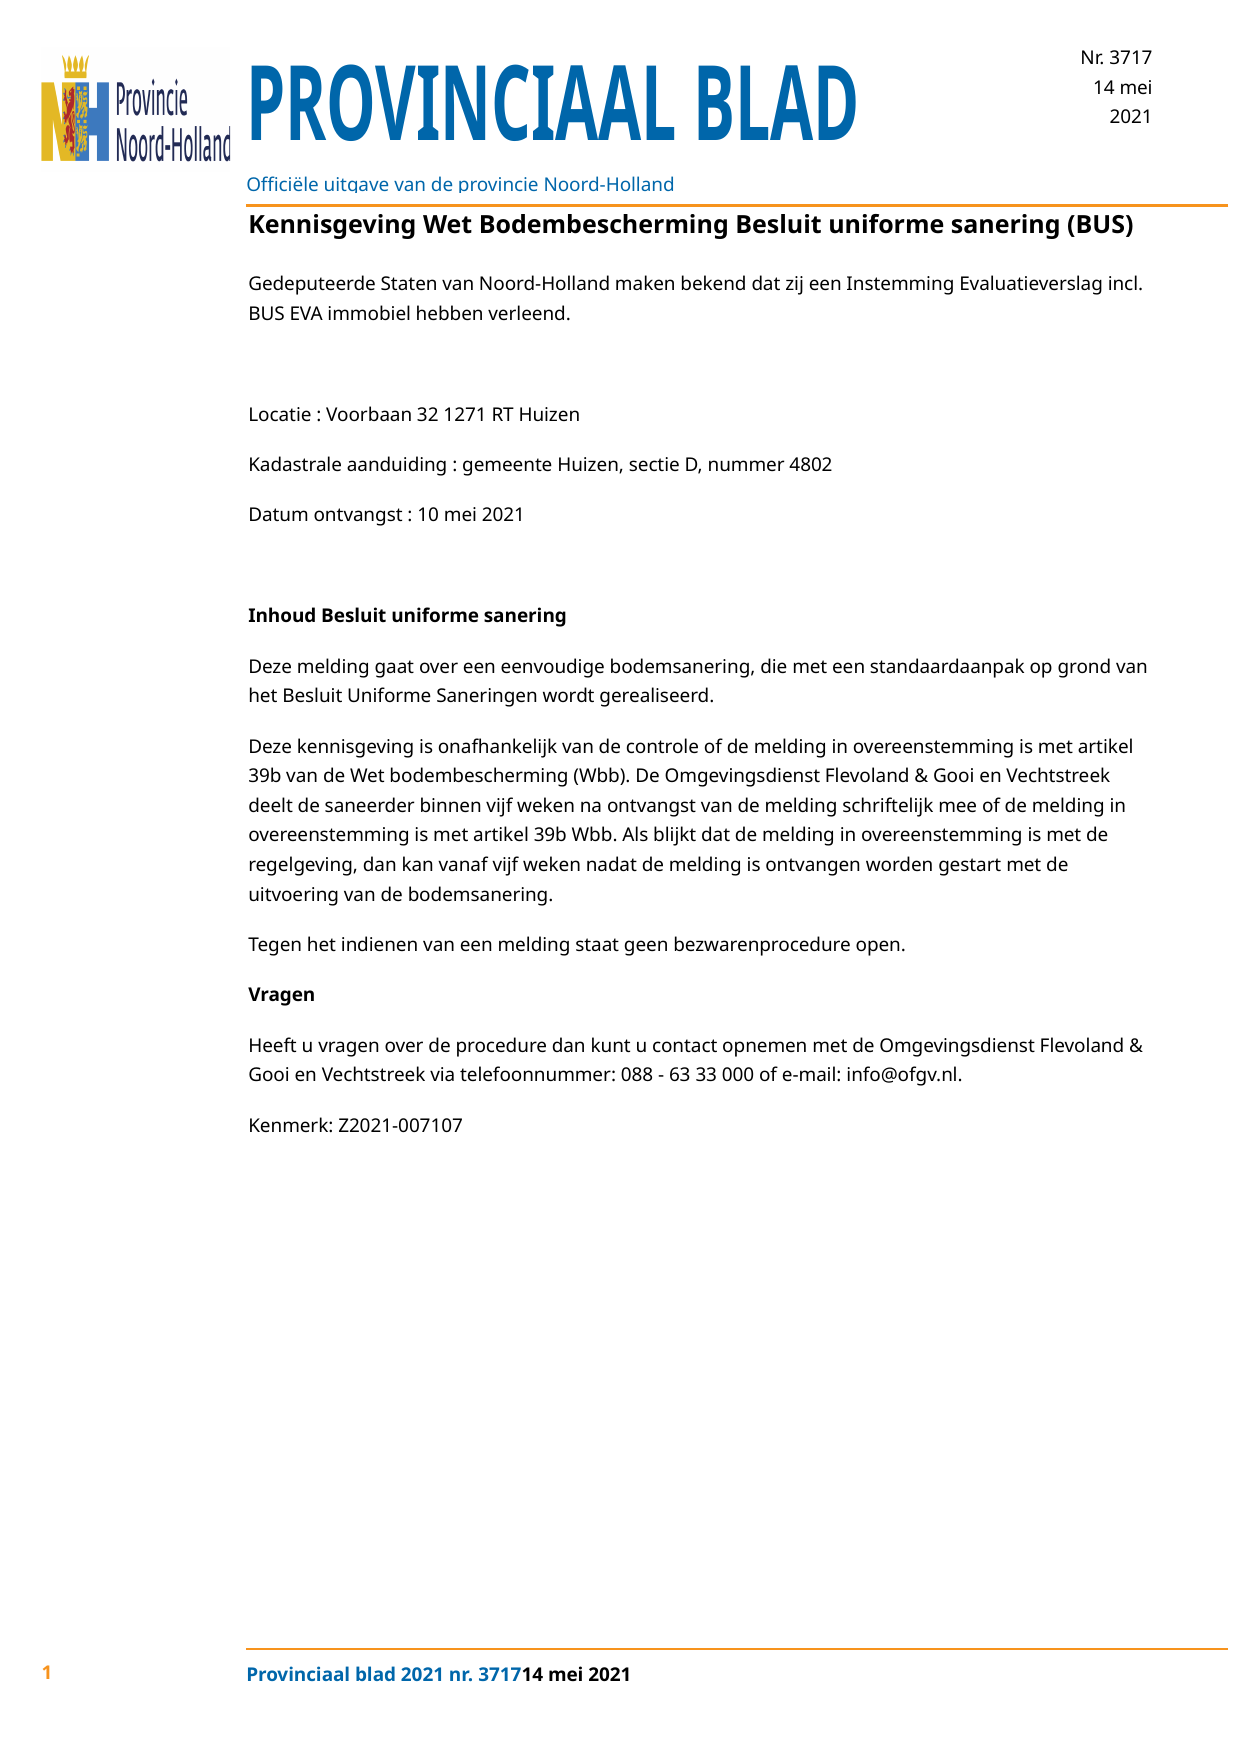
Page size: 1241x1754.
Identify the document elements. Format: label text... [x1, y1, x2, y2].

text Deze kennisgeving is onafhankelijk van de controle of de melding in overeenstemming is met artikel 39b van de Wet bodembescherming (Wbb). De Omgevingsdienst Flevoland & Gooi en Vechtstreek deelt de saneerder binnen vijf weken na ontvangst van de melding schriftelijk mee of de melding in overeenstemming is met artikel 39b Wbb. Als blijkt dat de melding in overeenstemming is met de regelgeving, dan kan vanaf vijf weken nadat de melding is ontvangen worden gestart met de uitvoering van de bodemsanering. [248, 733, 1152, 906]
picture [41, 47, 231, 172]
text Kadastrale aanduiding : gemeente Huizen, sectie D, nummer 4802 [248, 451, 1152, 477]
text Inhoud Besluit uniforme sanering [248, 602, 1152, 628]
text Kenmerk: Z2021-007107 [248, 1112, 1152, 1138]
text Locatie : Voorbaan 32 1271 RT Huizen [248, 401, 1152, 426]
text Datum ontvangst : 10 mei 2021 [248, 502, 1152, 527]
text Kennisgeving Wet Bodembescherming Besluit uniforme sanering (BUS) [248, 207, 1152, 241]
text Deze melding gaat over een eenvoudige bodemsanering, die met een standaardaanpak op grond van het Besluit Uniforme Saneringen wordt gerealiseerd. [248, 653, 1152, 708]
text Heeft u vragen over de procedure dan kunt u contact opnemen met de Omgevingsdienst Flevoland & Gooi en Vechtstreek via telefoonnummer: 088 - 63 33 000 of e-mail: info@ofgv.nl. [248, 1032, 1152, 1087]
text Vragen [248, 982, 1152, 1007]
text Tegen het indienen van een melding staat geen bezwarenprocedure open. [248, 931, 1152, 957]
text Gedeputeerde Staten van Noord-Holland maken bekend dat zij een Instemming Evaluatieverslag incl. BUS EVA immobiel hebben verleend. [248, 270, 1152, 326]
